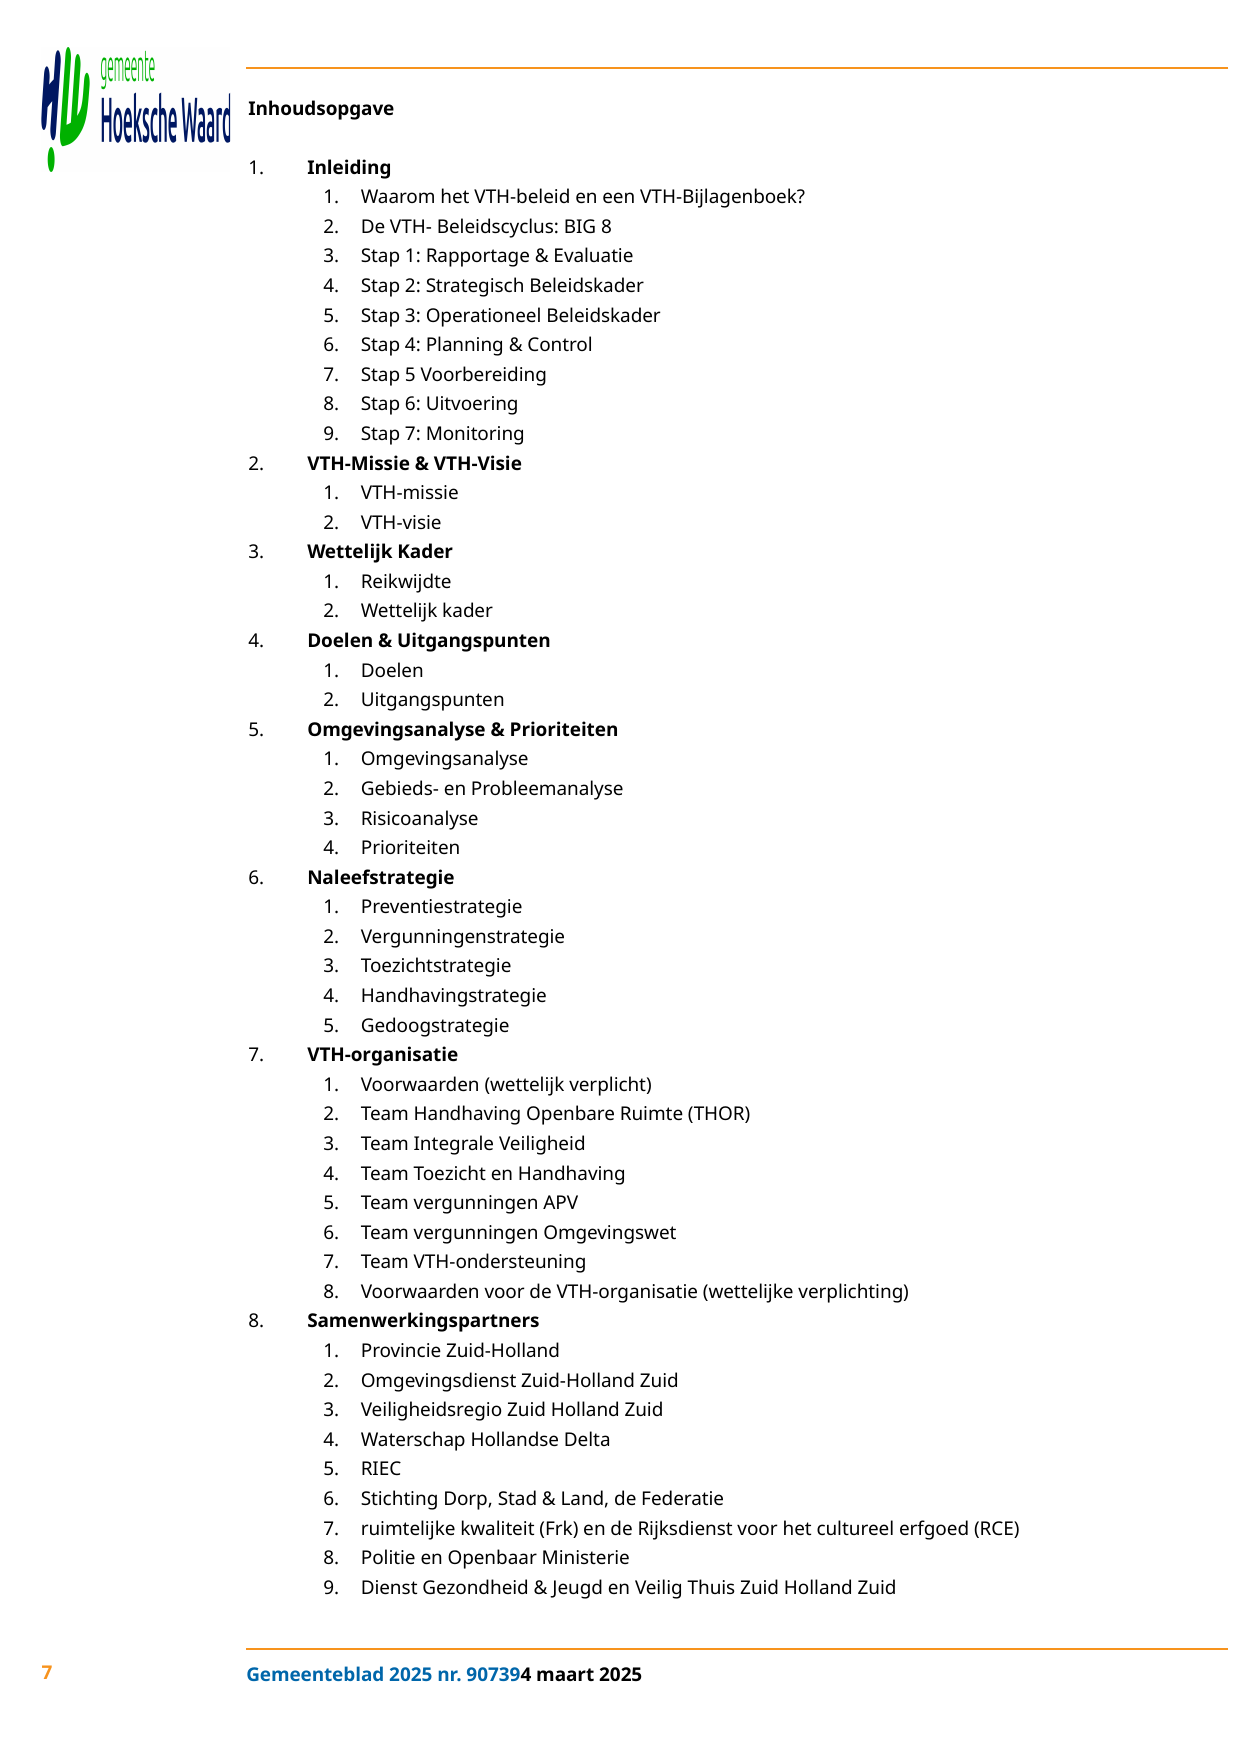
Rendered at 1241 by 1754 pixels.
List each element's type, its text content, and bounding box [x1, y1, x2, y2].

list Stap 6: Uitvoering [323, 391, 1152, 416]
list Team VTH-ondersteuning [323, 1248, 1152, 1274]
list Waterschap Hollandse Delta [323, 1426, 1152, 1452]
text Inhoudsopgave [248, 95, 1152, 121]
list Stap 3: Operationeel Beleidskader [323, 302, 1152, 328]
list Preventiestrategie [323, 893, 1152, 919]
list Voorwaarden voor de VTH-organisatie (wettelijke verplichting) [323, 1278, 1152, 1304]
list Voorwaarden (wettelijk verplicht) [323, 1071, 1152, 1097]
list Uitgangspunten [323, 686, 1152, 712]
list Stap 2: Strategisch Beleidskader [323, 272, 1152, 298]
list VTH-organisatie [248, 1041, 1152, 1067]
list Gedoogstrategie [323, 1012, 1152, 1038]
list Handhavingstrategie [323, 982, 1152, 1008]
list Naleefstrategie [248, 864, 1152, 890]
list Vergunningenstrategie [323, 923, 1152, 949]
list VTH-visie [323, 509, 1152, 535]
picture [41, 47, 231, 172]
list Team Handhaving Openbare Ruimte (THOR) [323, 1101, 1152, 1126]
list VTH-missie [323, 479, 1152, 505]
list Inleiding [248, 154, 1152, 180]
list Stap 4: Planning & Control [323, 331, 1152, 357]
list Toezichtstrategie [323, 953, 1152, 978]
list Omgevingsanalyse [323, 746, 1152, 771]
list Team vergunningen APV [323, 1189, 1152, 1215]
list ruimtelijke kwaliteit (Frk) en de Rijksdienst voor het cultureel erfgoed (RCE) [323, 1515, 1152, 1541]
list Dienst Gezondheid & Jeugd en Veilig Thuis Zuid Holland Zuid [323, 1574, 1152, 1600]
list Stap 1: Rapportage & Evaluatie [323, 243, 1152, 268]
list Doelen & Uitgangspunten [248, 627, 1152, 653]
list Wettelijk kader [323, 598, 1152, 623]
list Team vergunningen Omgevingswet [323, 1219, 1152, 1245]
list Stichting Dorp, Stad & Land, de Federatie [323, 1485, 1152, 1511]
list Stap 7: Monitoring [323, 420, 1152, 446]
list RIEC [323, 1456, 1152, 1481]
list Wettelijk Kader [248, 538, 1152, 564]
list Risicoanalyse [323, 805, 1152, 831]
list Samenwerkingspartners [248, 1308, 1152, 1333]
list Reikwijdte [323, 568, 1152, 594]
list De VTH- Beleidscyclus: BIG 8 [323, 213, 1152, 239]
list Doelen [323, 657, 1152, 683]
list Team Toezicht en Handhaving [323, 1160, 1152, 1186]
list Politie en Openbaar Ministerie [323, 1544, 1152, 1570]
list Provincie Zuid-Holland [323, 1337, 1152, 1363]
list Waarom het VTH-beleid en een VTH-Bijlagenboek? [323, 183, 1152, 209]
list Stap 5 Voorbereiding [323, 361, 1152, 387]
list Team Integrale Veiligheid [323, 1130, 1152, 1156]
list Gebieds- en Probleemanalyse [323, 775, 1152, 801]
list VTH-Missie & VTH-Visie [248, 450, 1152, 476]
list Omgevingsanalyse & Prioriteiten [248, 716, 1152, 742]
list Veiligheidsregio Zuid Holland Zuid [323, 1396, 1152, 1422]
list Omgevingsdienst Zuid-Holland Zuid [323, 1367, 1152, 1393]
list Prioriteiten [323, 834, 1152, 860]
